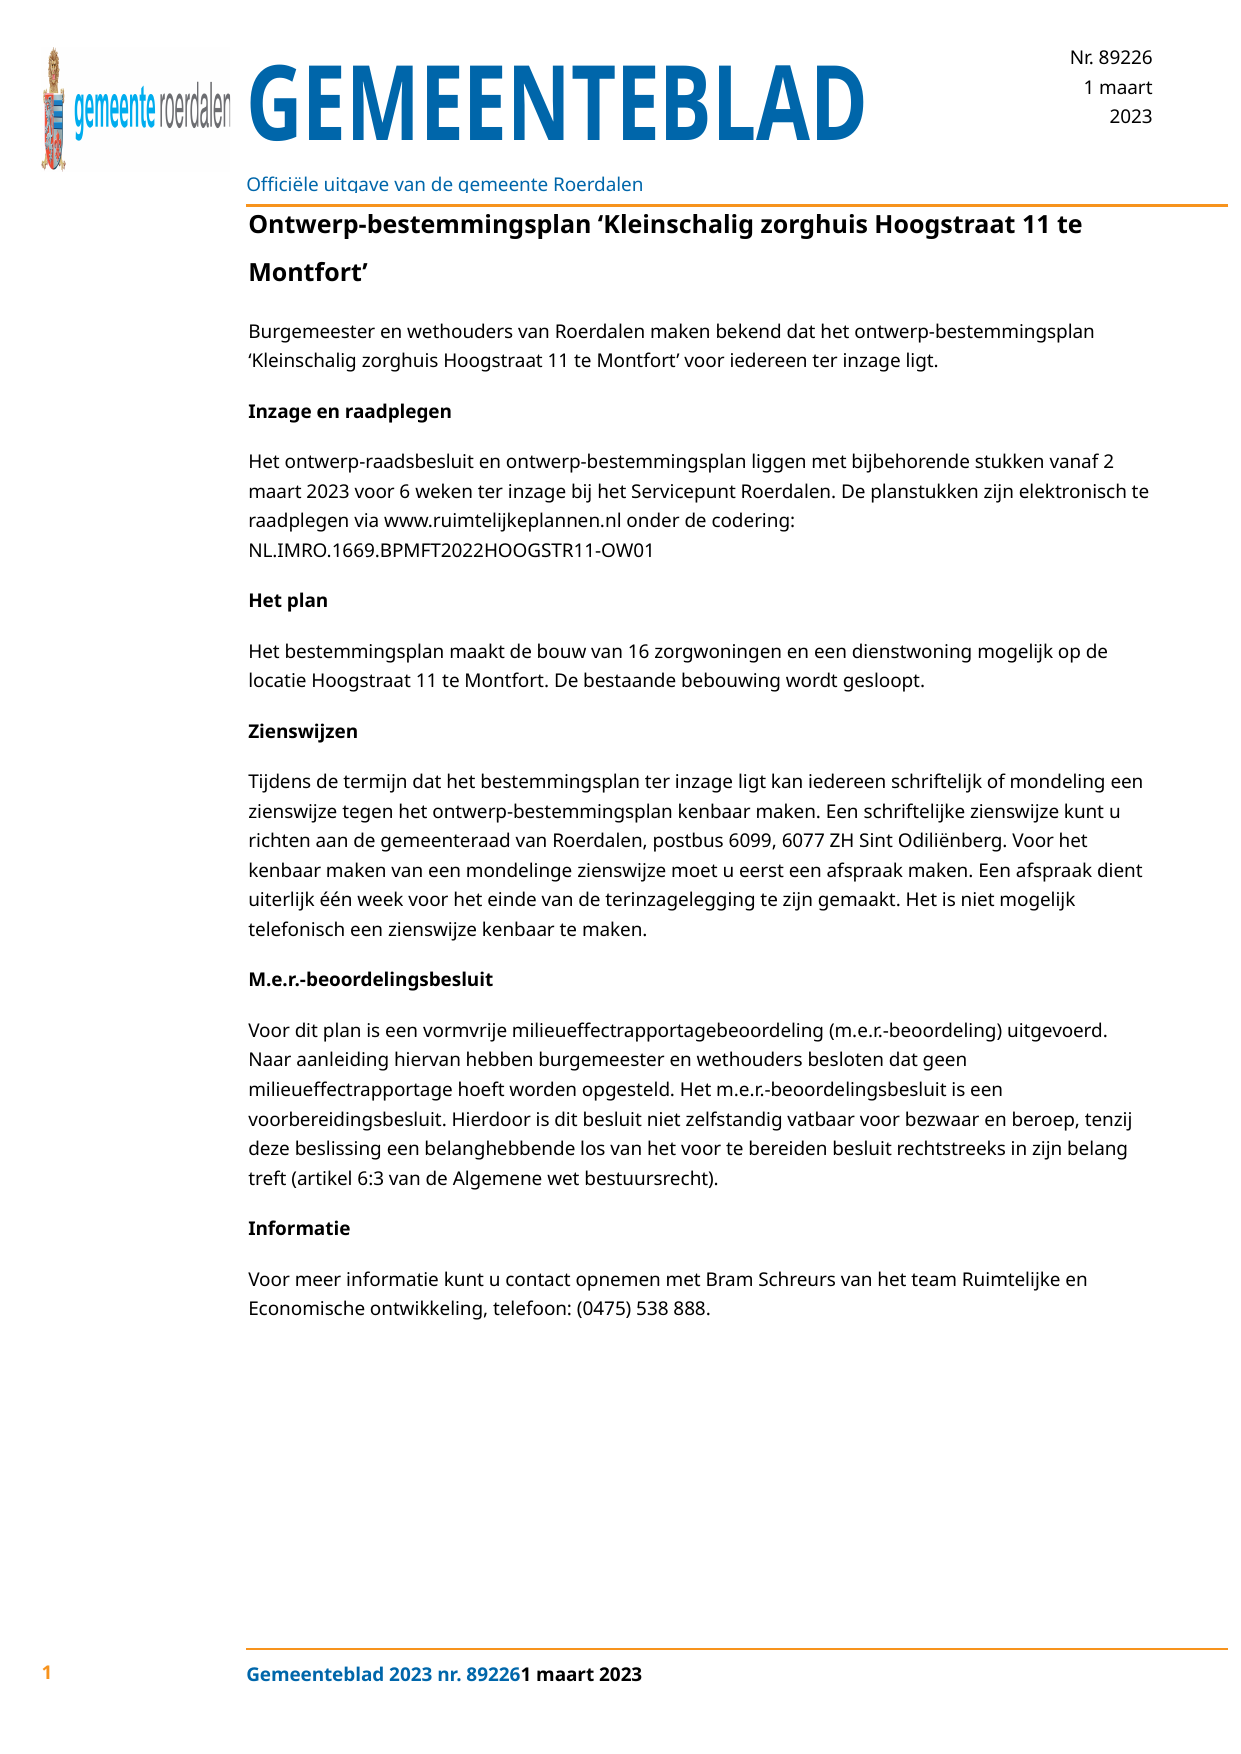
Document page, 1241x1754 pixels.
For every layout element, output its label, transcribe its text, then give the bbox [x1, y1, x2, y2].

text Burgemeester en wethouders van Roerdalen maken bekend dat het ontwerp-bestemmingsplan ‘Kleinschalig zorghuis Hoogstraat 11 te Montfort’ voor iedereen ter inzage ligt. [248, 318, 1152, 373]
text Inzage en raadplegen [248, 398, 1152, 424]
text Ontwerp-bestemmingsplan ‘Kleinschalig zorghuis Hoogstraat 11 te Montfort’ [248, 207, 1152, 288]
text Het bestemmingsplan maakt de bouw van 16 zorgwoningen en een dienstwoning mogelijk op de locatie Hoogstraat 11 te Montfort. De bestaande bebouwing wordt gesloopt. [248, 638, 1152, 693]
text Informatie [248, 1215, 1152, 1241]
text Zienswijzen [248, 718, 1152, 744]
text Voor meer informatie kunt u contact opnemen met Bram Schreurs van het team Ruimtelijke en Economische ontwikkeling, telefoon: (0475) 538 888. [248, 1266, 1152, 1321]
text Het plan [248, 587, 1152, 613]
text Tijdens de termijn dat het bestemmingsplan ter inzage ligt kan iedereen schriftelijk of mondeling een zienswijze tegen het ontwerp-bestemmingsplan kenbaar maken. Een schriftelijke zienswijze kunt u richten aan de gemeenteraad van Roerdalen, postbus 6099, 6077 ZH Sint Odiliënberg. Voor het kenbaar maken van een mondelinge zienswijze moet u eerst een afspraak maken. Een afspraak dient uiterlijk één week voor het einde van de terinzagelegging te zijn gemaakt. Het is niet mogelijk telefonisch een zienswijze kenbaar te maken. [248, 768, 1152, 942]
text M.e.r.-beoordelingsbesluit [248, 967, 1152, 992]
text Voor dit plan is een vormvrije milieueffectrapportagebeoordeling (m.e.r.-beoordeling) uitgevoerd. Naar aanleiding hiervan hebben burgemeester en wethouders besloten dat geen milieueffectrapportage hoeft worden opgesteld. Het m.e.r.-beoordelingsbesluit is een voorbereidingsbesluit. Hierdoor is dit besluit niet zelfstandig vatbaar voor bezwaar en beroep, tenzij deze beslissing een belanghebbende los van het voor te bereiden besluit rechtstreeks in zijn belang treft (artikel 6:3 van de Algemene wet bestuursrecht). [248, 1017, 1152, 1191]
picture [41, 47, 231, 172]
text Het ontwerp-raadsbesluit en ontwerp-bestemmingsplan liggen met bijbehorende stukken vanaf 2 maart 2023 voor 6 weken ter inzage bij het Servicepunt Roerdalen. De planstukken zijn elektronisch te raadplegen via www.ruimtelijkeplannen.nl onder de codering: NL.IMRO.1669.BPMFT2022HOOGSTR11-OW01 [248, 448, 1152, 563]
